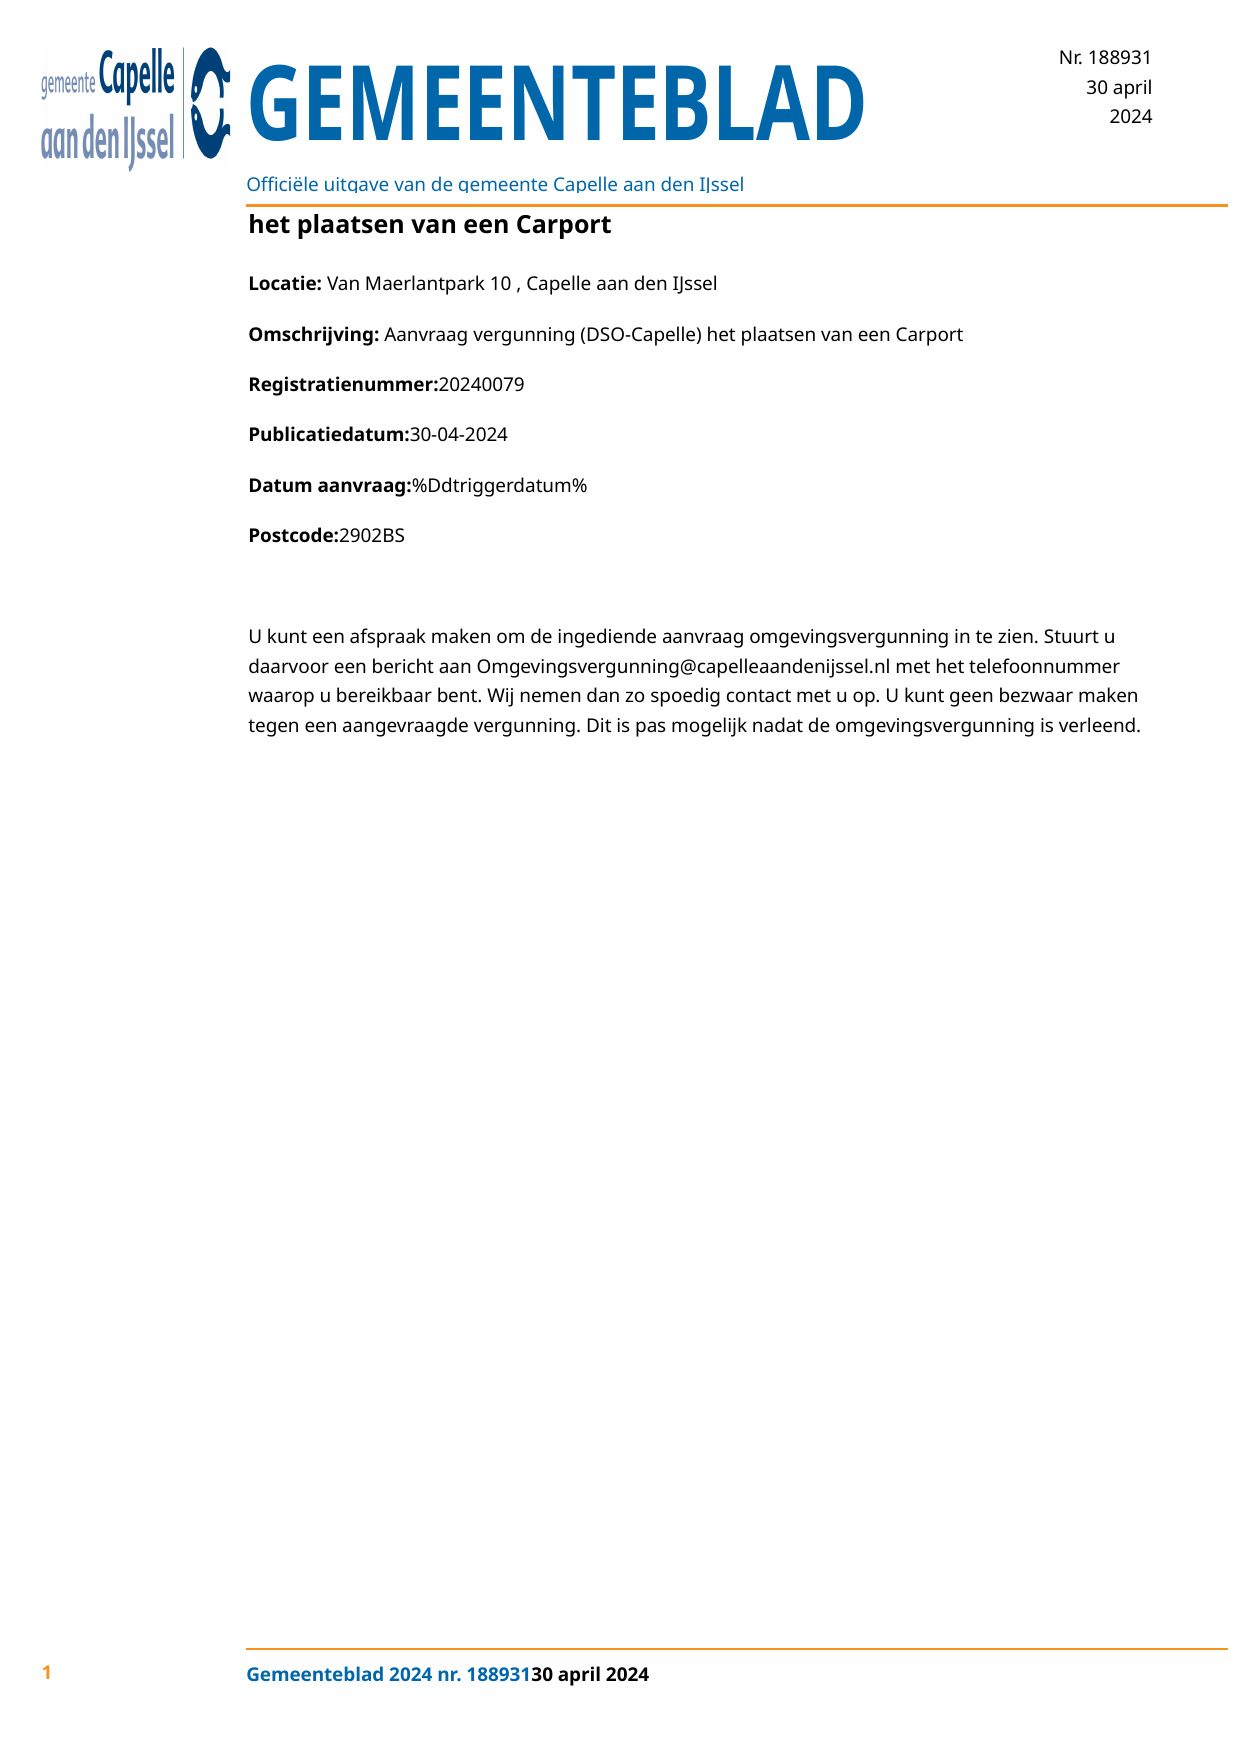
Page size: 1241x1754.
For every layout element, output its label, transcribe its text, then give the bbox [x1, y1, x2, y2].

text Datum aanvraag:%Ddtriggerdatum% [248, 472, 1152, 498]
text Postcode:2902BS [248, 522, 1152, 548]
text U kunt een afspraak maken om de ingediende aanvraag omgevingsvergunning in te zien. Stuurt u daarvoor een bericht aan Omgevingsvergunning@capelleaandenijssel.nl met het telefoonnummer waarop u bereikbaar bent. Wij nemen dan zo spoedig contact met u op. U kunt geen bezwaar maken tegen een aangevraagde vergunning. Dit is pas mogelijk nadat de omgevingsvergunning is verleend. [248, 623, 1152, 738]
text Registratienummer:20240079 [248, 371, 1152, 397]
text Omschrijving: Aanvraag vergunning (DSO-Capelle) het plaatsen van een Carport [248, 321, 1152, 346]
text Locatie: Van Maerlantpark 10 , Capelle aan den IJssel [248, 270, 1152, 296]
text Publicatiedatum:30-04-2024 [248, 422, 1152, 447]
text het plaatsen van een Carport [248, 207, 1152, 241]
picture [41, 47, 231, 172]
